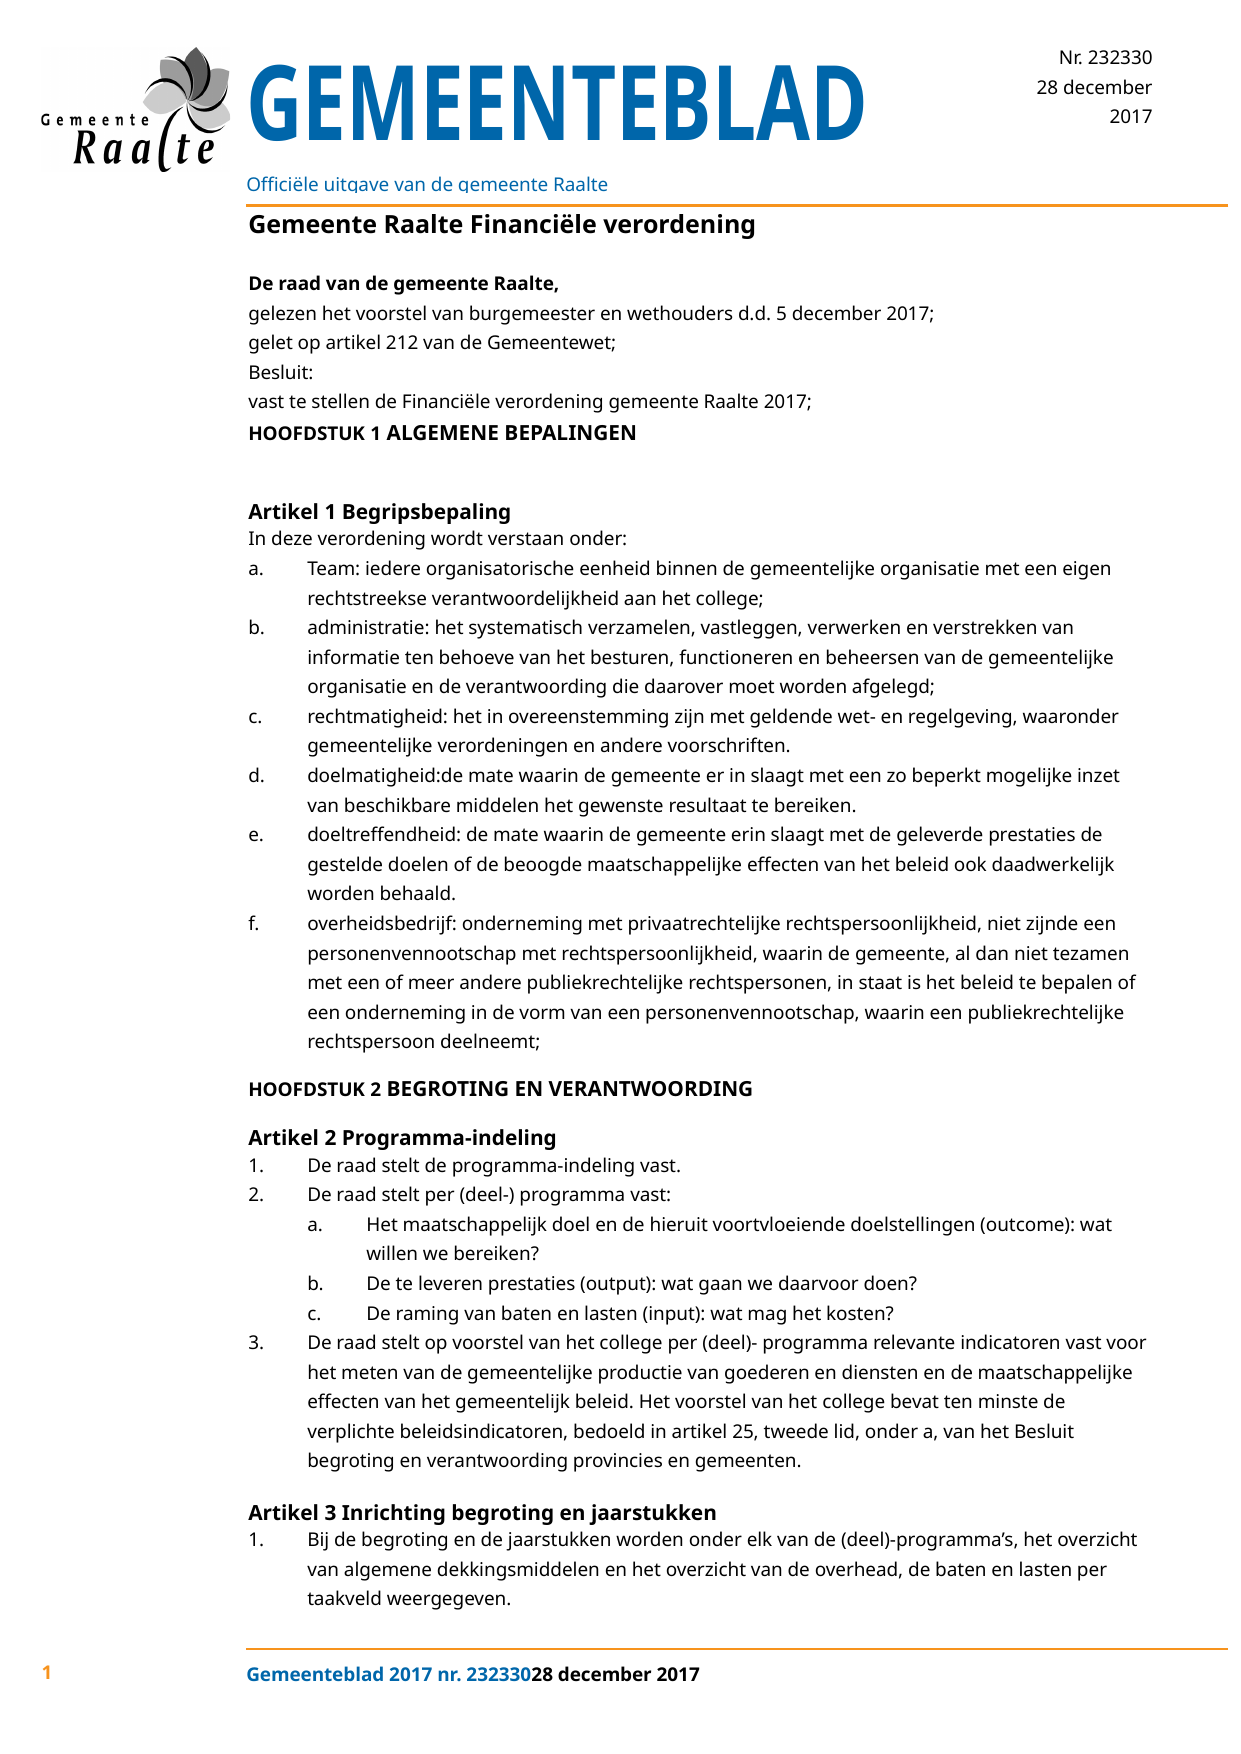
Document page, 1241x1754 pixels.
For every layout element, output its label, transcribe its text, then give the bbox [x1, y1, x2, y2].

text vast te stellen de Financiële verordening gemeente Raalte 2017; [248, 389, 1152, 414]
text gelet op artikel 212 van de Gemeentewet; [248, 329, 1152, 355]
list rechtmatigheid: het in overeenstemming zijn met geldende wet- en regelgeving, waaronder gemeentelijke verordeningen en andere voorschriften. [248, 703, 1152, 758]
list De raming van baten en lasten (input): wat mag het kosten? [307, 1300, 1152, 1325]
text Artikel 2 Programma-indeling [248, 1123, 1152, 1152]
list Bij de begroting en de jaarstukken worden onder elk van de (deel)-programma’s, het overzicht van algemene dekkingsmiddelen en het overzicht van de overhead, de baten en lasten per taakveld weergegeven. [248, 1526, 1152, 1611]
list Team: iedere organisatorische eenheid binnen de gemeentelijke organisatie met een eigen rechtstreekse verantwoordelijkheid aan het college; [248, 555, 1152, 610]
list De raad stelt per (deel-) programma vast: [248, 1181, 1152, 1207]
text Artikel 1 Begripsbepaling [248, 497, 1152, 526]
list De raad stelt op voorstel van het college per (deel)- programma relevante indicatoren vast voor het meten van de gemeentelijke productie van goederen en diensten en de maatschappelijke effecten van het gemeentelijk beleid. Het voorstel van het college bevat ten minste de verplichte beleidsindicatoren, bedoeld in artikel 25, tweede lid, onder a, van het Besluit begroting en verantwoording provincies en gemeenten. [248, 1329, 1152, 1473]
list overheidsbedrijf: onderneming met privaatrechtelijke rechtspersoonlijkheid, niet zijnde een personenvennootschap met rechtspersoonlijkheid, waarin de gemeente, al dan niet tezamen met een of meer andere publiekrechtelijke rechtspersonen, in staat is het beleid te bepalen of een onderneming in de vorm van een personenvennootschap, waarin een publiekrechtelijke rechtspersoon deelneemt; [248, 910, 1152, 1054]
list De raad stelt de programma-indeling vast. [248, 1152, 1152, 1177]
text De raad van de gemeente Raalte, [248, 270, 1152, 296]
list Het maatschappelijk doel en de hieruit voortvloeiende doelstellingen (outcome): wat willen we bereiken? [307, 1211, 1152, 1266]
text In deze verordening wordt verstaan onder: [248, 526, 1152, 551]
text Gemeente Raalte Financiële verordening [248, 207, 1152, 241]
text Besluit: [248, 359, 1152, 385]
text HOOFDSTUK 2 BEGROTING EN VERANTWOORDING [248, 1074, 1152, 1102]
text Artikel 3 Inrichting begroting en jaarstukken [248, 1498, 1152, 1526]
list doelmatigheid:de mate waarin de gemeente er in slaagt met een zo beperkt mogelijke inzet van beschikbare middelen het gewenste resultaat te bereiken. [248, 762, 1152, 817]
text HOOFDSTUK 1 ALGEMENE BEPALINGEN [248, 418, 1152, 447]
list De te leveren prestaties (output): wat gaan we daarvoor doen? [307, 1270, 1152, 1296]
list administratie: het systematisch verzamelen, vastleggen, verwerken en verstrekken van informatie ten behoeve van het besturen, functioneren en beheersen van de gemeentelijke organisatie en de verantwoording die daarover moet worden afgelegd; [248, 614, 1152, 699]
list doeltreffendheid: de mate waarin de gemeente erin slaagt met de geleverde prestaties de gestelde doelen of de beoogde maatschappelijke effecten van het beleid ook daadwerkelijk worden behaald. [248, 821, 1152, 906]
picture [41, 47, 231, 172]
text gelezen het voorstel van burgemeester en wethouders d.d. 5 december 2017; [248, 300, 1152, 326]
